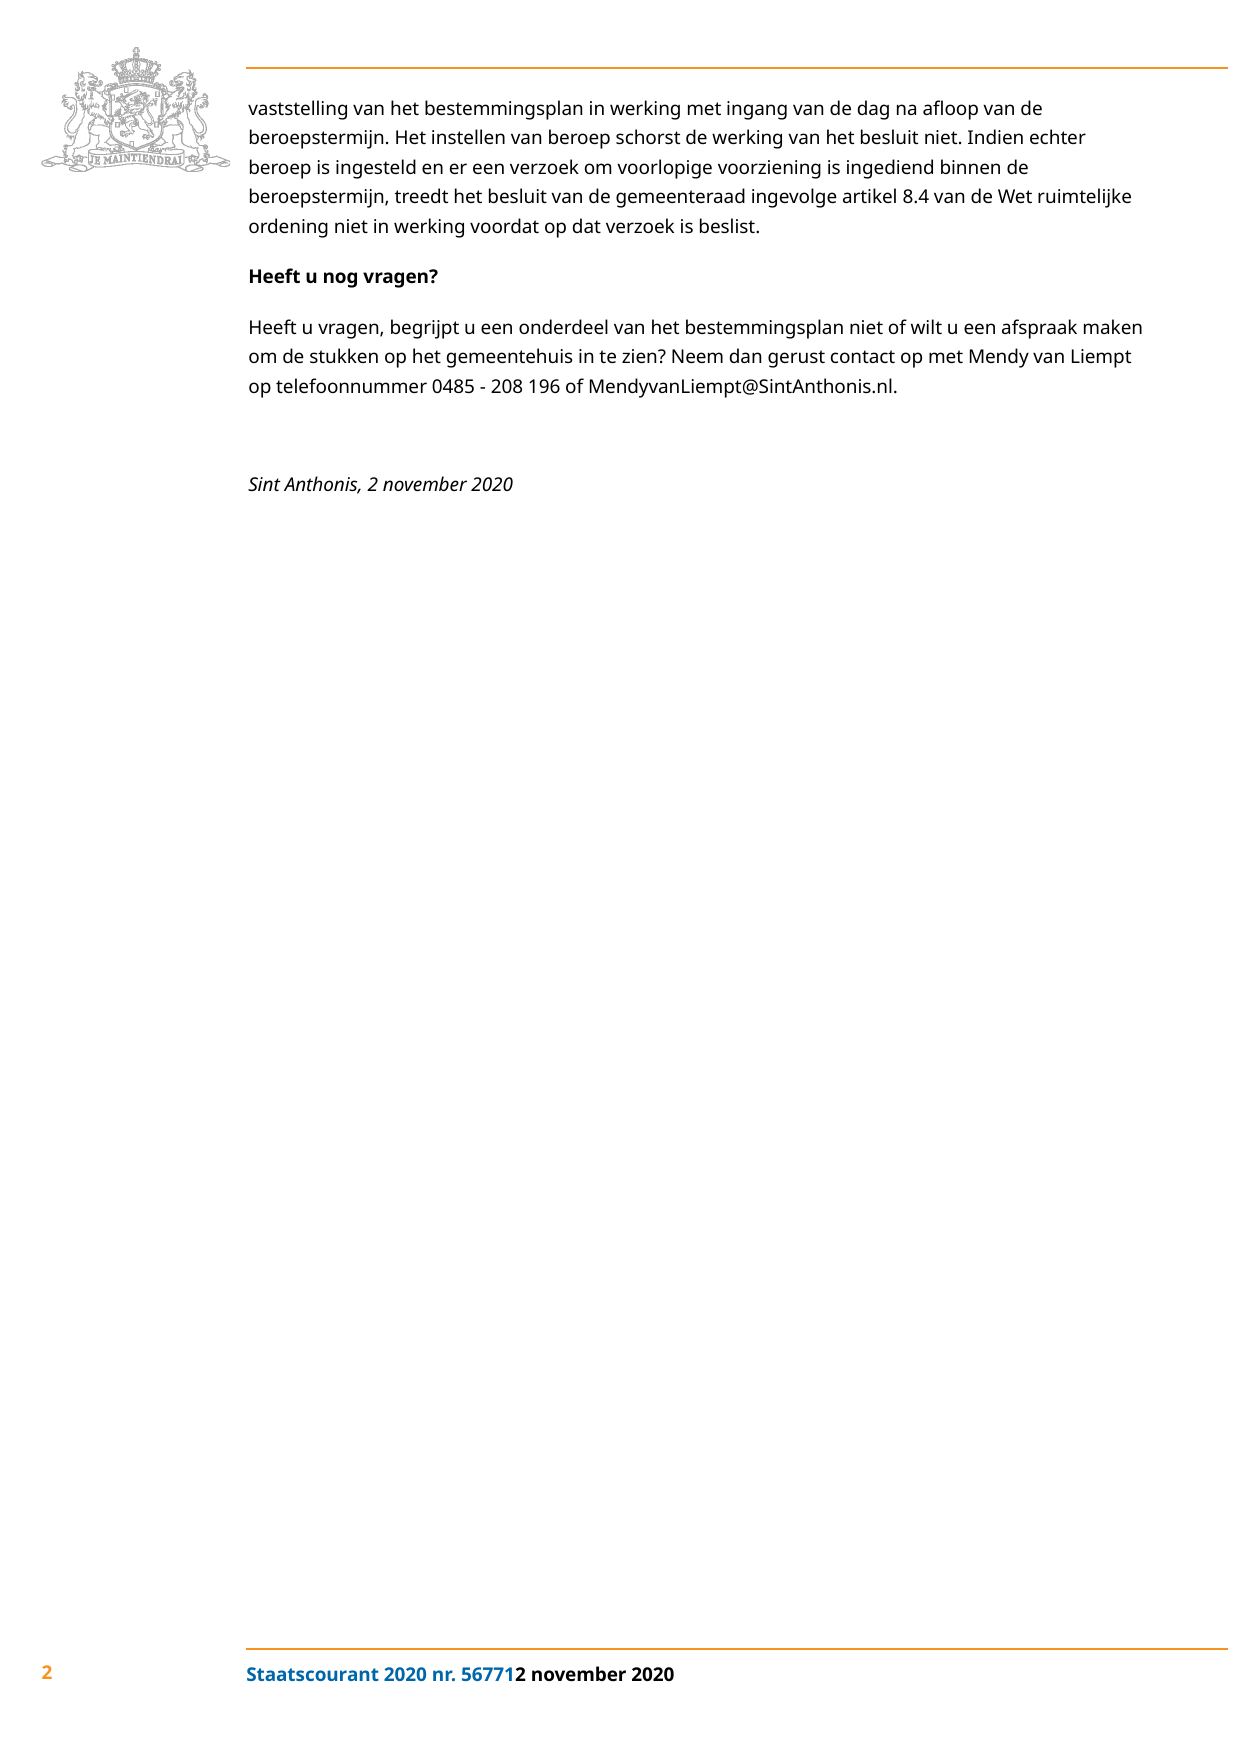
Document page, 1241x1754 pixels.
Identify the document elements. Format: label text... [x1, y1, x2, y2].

text Heeft u nog vragen? [248, 263, 1152, 289]
text Sint Anthonis, 2 november 2020 [248, 471, 1152, 497]
picture [41, 47, 231, 172]
text vaststelling van het bestemmingsplan in werking met ingang van de dag na afloop van de beroepstermijn. Het instellen van beroep schorst de werking van het besluit niet. Indien echter beroep is ingesteld en er een verzoek om voorlopige voorziening is ingediend binnen de beroepstermijn, treedt het besluit van de gemeenteraad ingevolge artikel 8.4 van de Wet ruimtelijke ordening niet in werking voordat op dat verzoek is beslist. [248, 95, 1152, 239]
text Heeft u vragen, begrijpt u een onderdeel van het bestemmingsplan niet of wilt u een afspraak maken om de stukken op het gemeentehuis in te zien? Neem dan gerust contact op met Mendy van Liempt op telefoonnummer 0485 - 208 196 of MendyvanLiempt@SintAnthonis.nl. [248, 314, 1152, 399]
